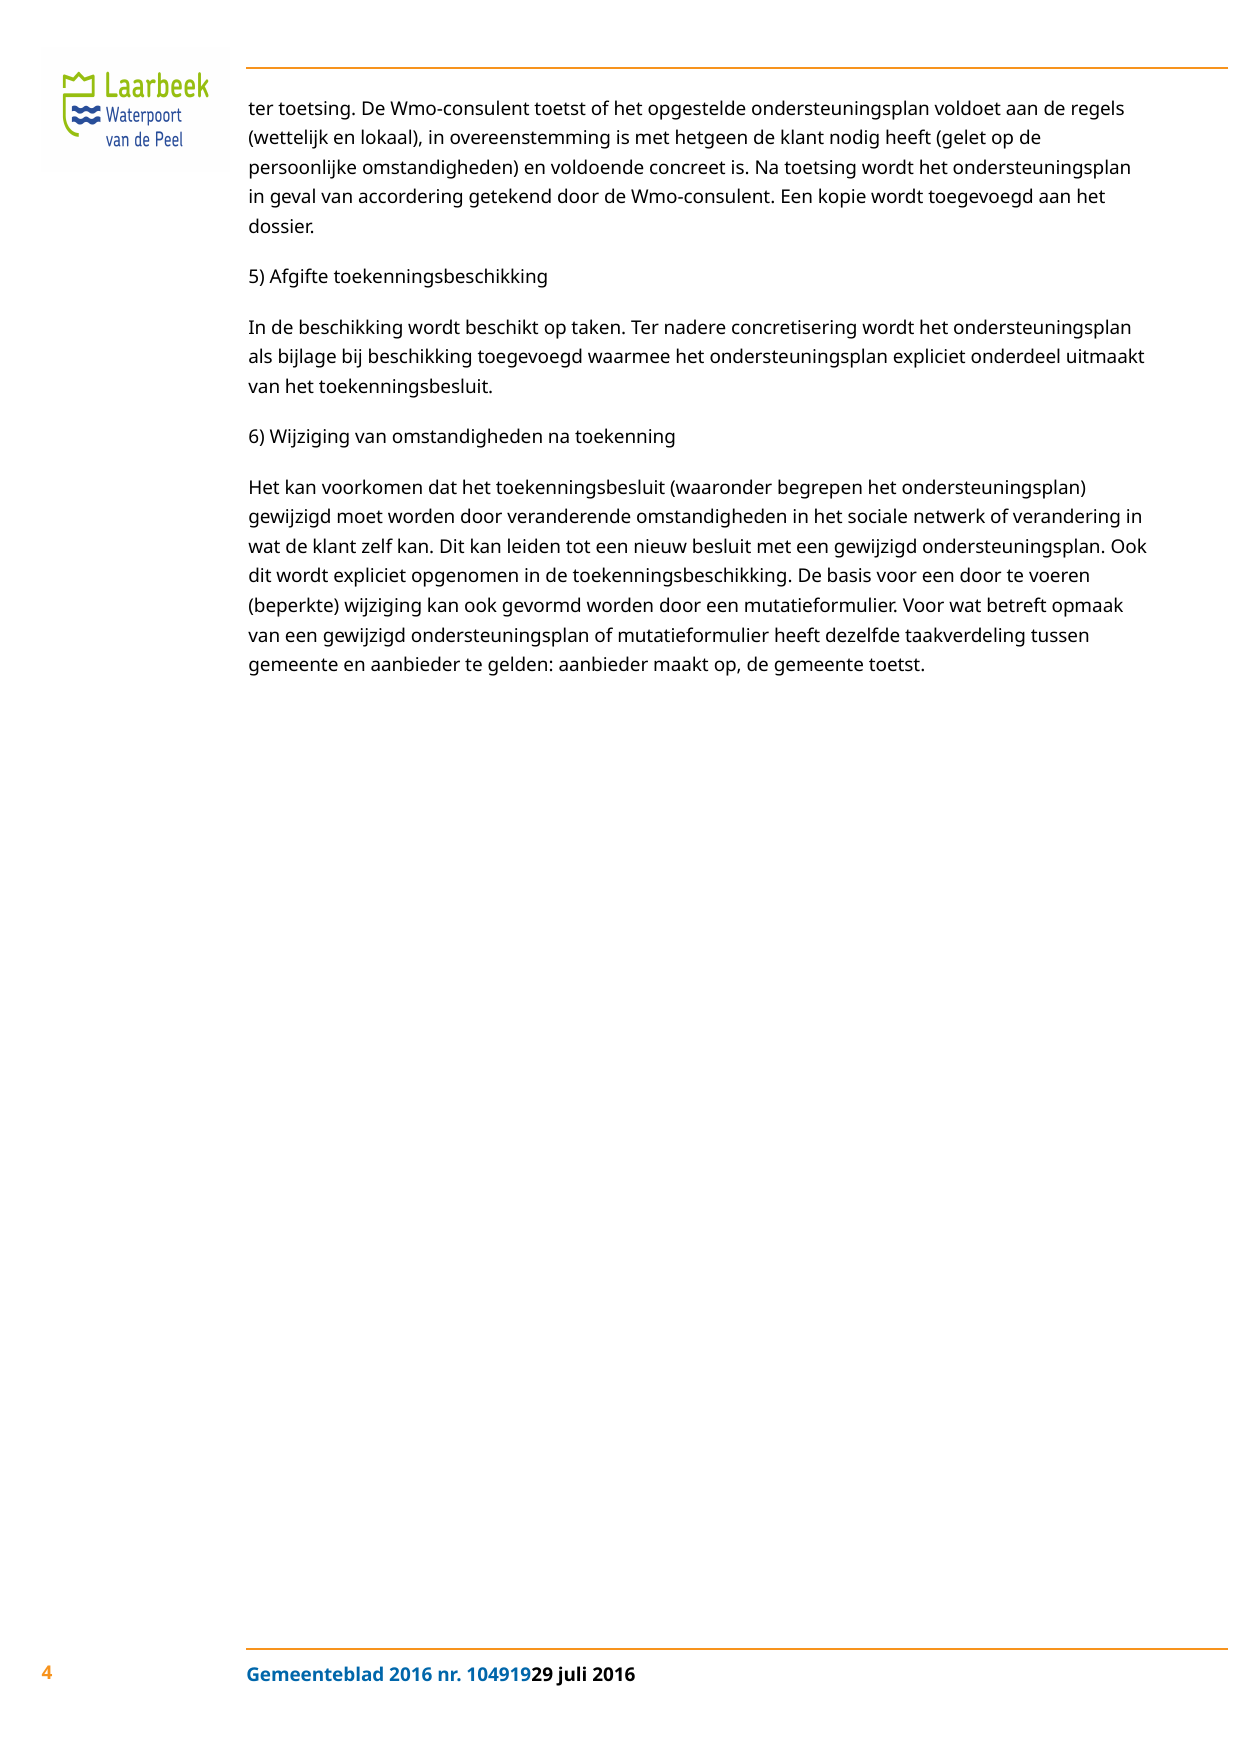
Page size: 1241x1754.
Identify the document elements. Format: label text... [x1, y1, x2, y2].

text ter toetsing. De Wmo-consulent toetst of het opgestelde ondersteuningsplan voldoet aan de regels (wettelijk en lokaal), in overeenstemming is met hetgeen de klant nodig heeft (gelet op de persoonlijke omstandigheden) en voldoende concreet is. Na toetsing wordt het ondersteuningsplan in geval van accordering getekend door de Wmo-consulent. Een kopie wordt toegevoegd aan het dossier. [248, 95, 1152, 239]
text In de beschikking wordt beschikt op taken. Ter nadere concretisering wordt het ondersteuningsplan als bijlage bij beschikking toegevoegd waarmee het ondersteuningsplan expliciet onderdeel uitmaakt van het toekenningsbesluit. [248, 314, 1152, 399]
text Het kan voorkomen dat het toekenningsbesluit (waaronder begrepen het ondersteuningsplan) gewijzigd moet worden door veranderende omstandigheden in het sociale netwerk of verandering in wat de klant zelf kan. Dit kan leiden tot een nieuw besluit met een gewijzigd ondersteuningsplan. Ook dit wordt expliciet opgenomen in de toekenningsbeschikking. De basis voor een door te voeren (beperkte) wijziging kan ook gevormd worden door een mutatieformulier. Voor wat betreft opmaak van een gewijzigd ondersteuningsplan of mutatieformulier heeft dezelfde taakverdeling tussen gemeente en aanbieder te gelden: aanbieder maakt op, de gemeente toetst. [248, 474, 1152, 677]
text 5) Afgifte toekenningsbeschikking [248, 263, 1152, 289]
picture [41, 47, 231, 172]
text 6) Wijziging van omstandigheden na toekenning [248, 423, 1152, 449]
